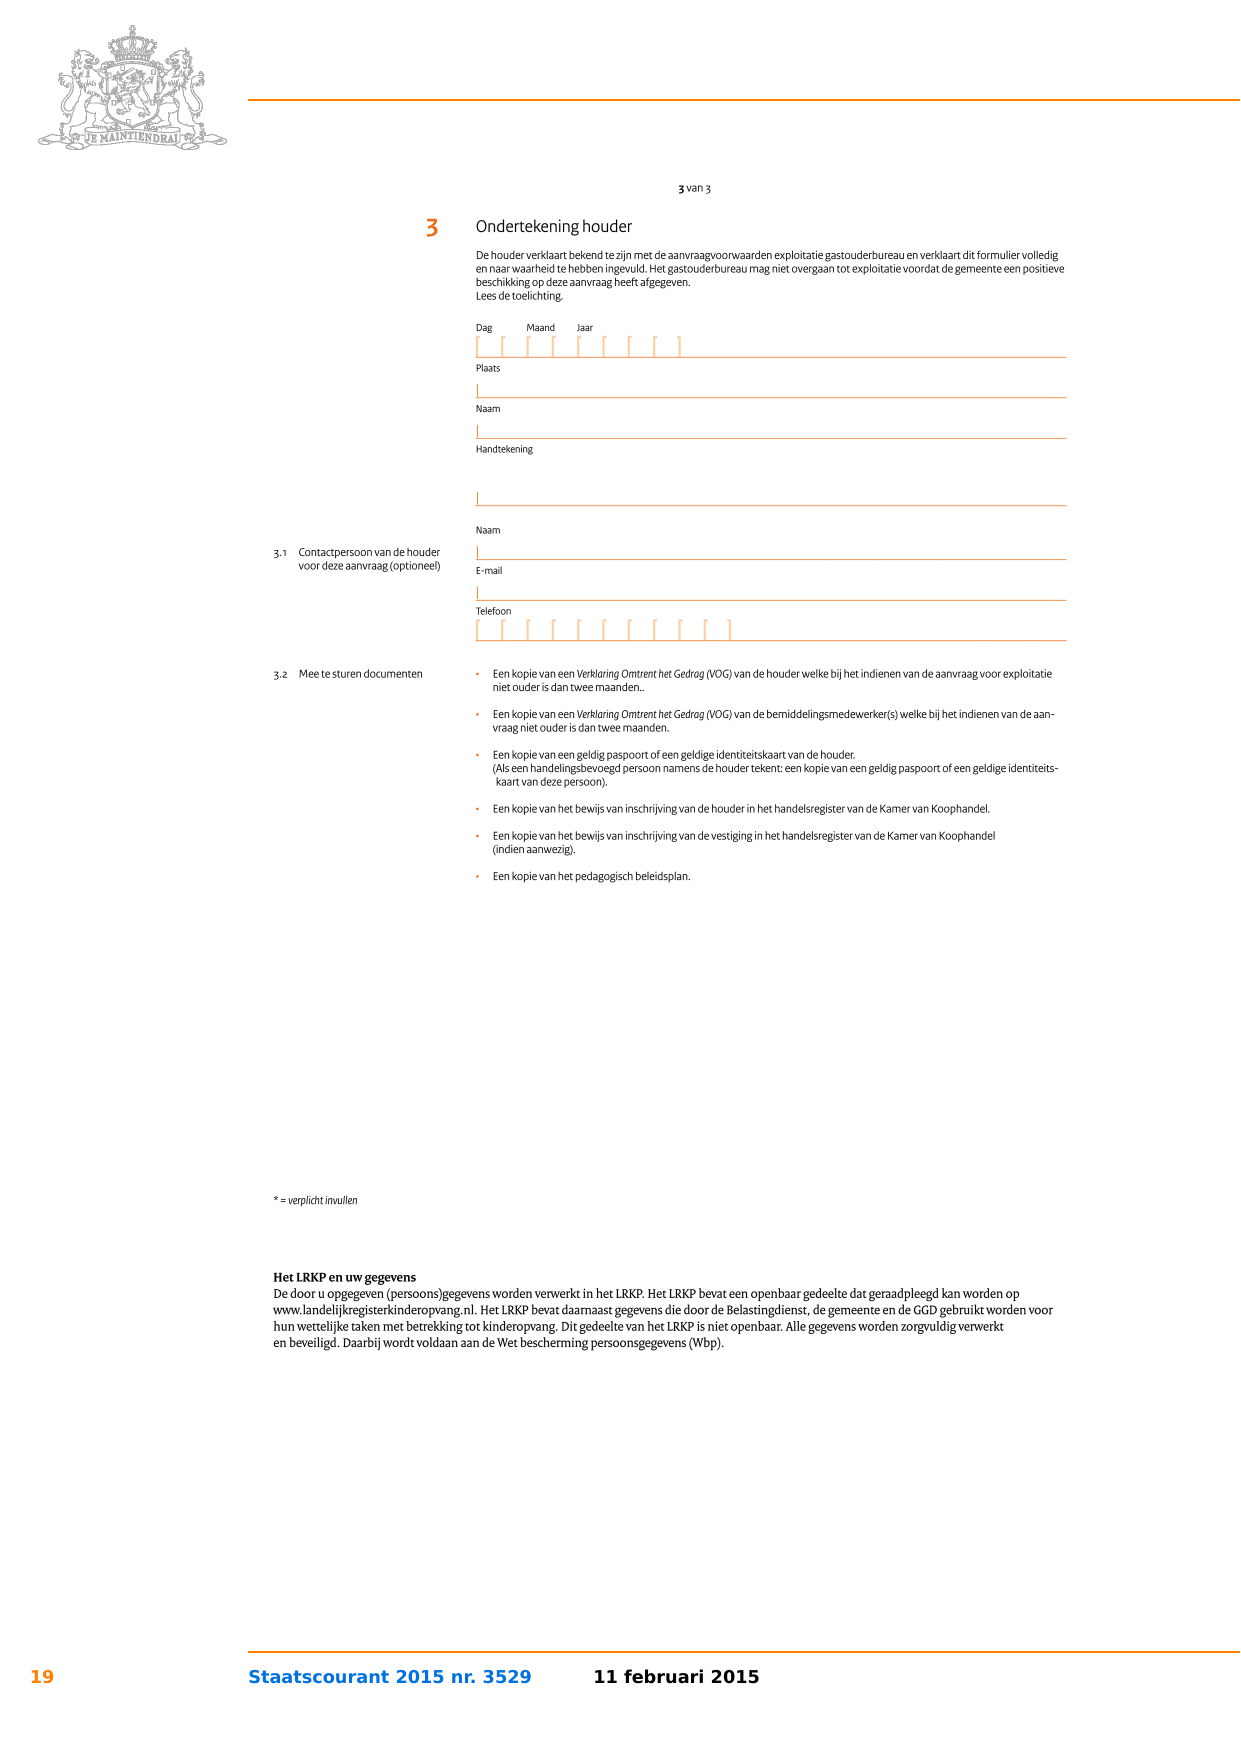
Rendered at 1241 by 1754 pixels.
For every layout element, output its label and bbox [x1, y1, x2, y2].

picture [38, 25, 227, 150]
picture [248, 151, 1134, 1404]
